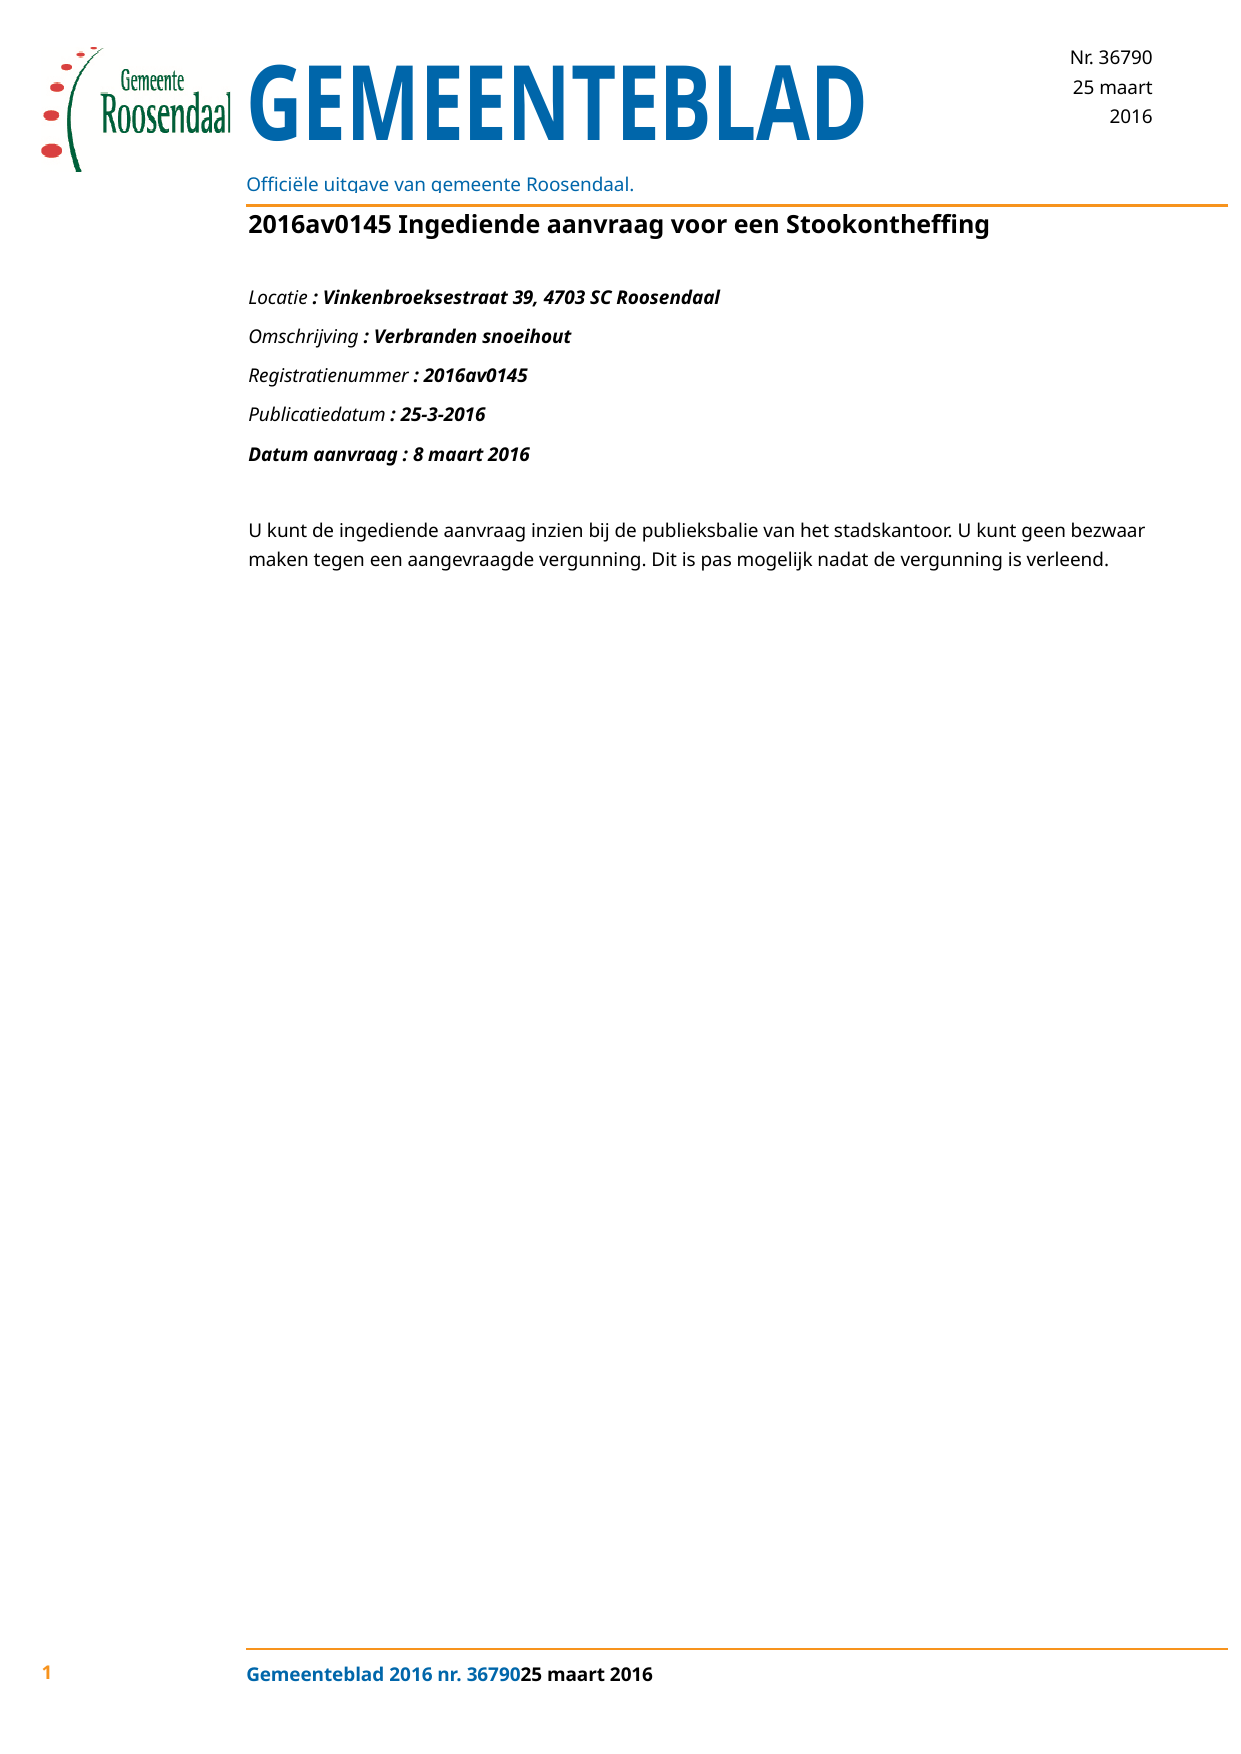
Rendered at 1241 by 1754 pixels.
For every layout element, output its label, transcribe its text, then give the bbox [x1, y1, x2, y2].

text Locatie : Vinkenbroeksestraat 39, 4703 SC Roosendaal [248, 284, 1152, 309]
text Publicatiedatum : 25-3-2016 [248, 402, 1152, 427]
text 2016av0145 Ingediende aanvraag voor een Stookontheffing [248, 207, 1152, 241]
picture [41, 47, 231, 172]
text U kunt de ingediende aanvraag inzien bij de publieksbalie van het stadskantoor. U kunt geen bezwaar maken tegen een aangevraagde vergunning. Dit is pas mogelijk nadat de vergunning is verleend. [248, 517, 1152, 572]
text Datum aanvraag : 8 maart 2016 [248, 441, 1152, 467]
text Omschrijving : Verbranden snoeihout [248, 323, 1152, 349]
text Registratienummer : 2016av0145 [248, 362, 1152, 388]
